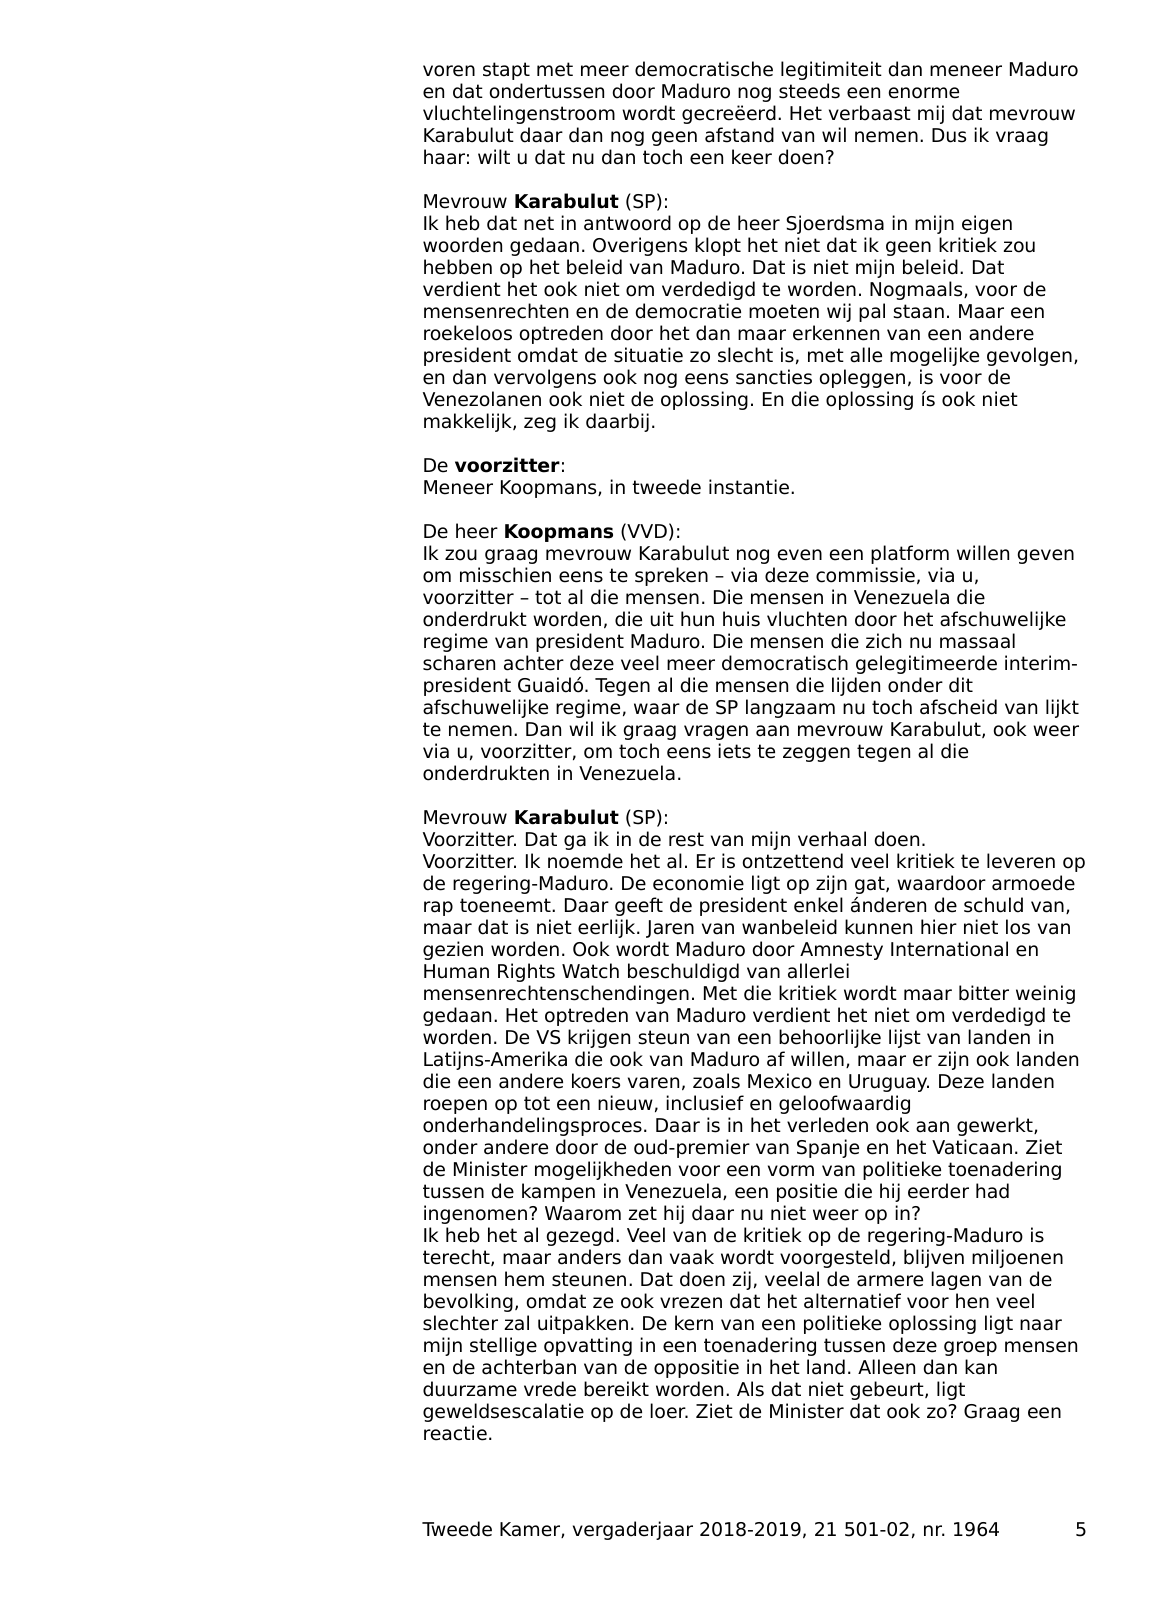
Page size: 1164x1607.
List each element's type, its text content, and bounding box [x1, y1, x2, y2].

text De heer Koopmans (VVD): [422, 521, 1087, 543]
text Meneer Koopmans, in tweede instantie. [422, 477, 1087, 499]
text Ik zou graag mevrouw Karabulut nog even een platform willen geven om misschien eens te spreken – via deze commissie, via u, voorzitter – tot al die mensen. Die mensen in Venezuela die onderdrukt worden, die uit hun huis vluchten door het afschuwelijke regime van president Maduro. Die mensen die zich nu massaal scharen achter deze veel meer democratisch gelegitimeerde interim-president Guaidó. Tegen al die mensen die lijden onder dit afschuwelijke regime, waar de SP langzaam nu toch afscheid van lijkt te nemen. Dan wil ik graag vragen aan mevrouw Karabulut, ook weer via u, voorzitter, om toch eens iets te zeggen tegen al die onderdrukten in Venezuela. [422, 543, 1087, 785]
text Mevrouw Karabulut (SP): [422, 191, 1087, 213]
text Ik heb dat net in antwoord op de heer Sjoerdsma in mijn eigen woorden gedaan. Overigens klopt het niet dat ik geen kritiek zou hebben op het beleid van Maduro. Dat is niet mijn beleid. Dat verdient het ook niet om verdedigd te worden. Nogmaals, voor de mensenrechten en de democratie moeten wij pal staan. Maar een roekeloos optreden door het dan maar erkennen van een andere president omdat de situatie zo slecht is, met alle mogelijke gevolgen, en dan vervolgens ook nog eens sancties opleggen, is voor de Venezolanen ook niet de oplossing. En die oplossing ís ook niet makkelijk, zeg ik daarbij. [422, 213, 1087, 433]
text Ik heb het al gezegd. Veel van de kritiek op de regering-Maduro is terecht, maar anders dan vaak wordt voorgesteld, blijven miljoenen mensen hem steunen. Dat doen zij, veelal de armere lagen van de bevolking, omdat ze ook vrezen dat het alternatief voor hen veel slechter zal uitpakken. De kern van een politieke oplossing ligt naar mijn stellige opvatting in een toenadering tussen deze groep mensen en de achterban van de oppositie in het land. Alleen dan kan duurzame vrede bereikt worden. Als dat niet gebeurt, ligt geweldsescalatie op de loer. Ziet de Minister dat ook zo? Graag een reactie. [422, 1225, 1087, 1444]
text voren stapt met meer democratische legitimiteit dan meneer Maduro en dat ondertussen door Maduro nog steeds een enorme vluchtelingenstroom wordt gecreëerd. Het verbaast mij dat mevrouw Karabulut daar dan nog geen afstand van wil nemen. Dus ik vraag haar: wilt u dat nu dan toch een keer doen? [422, 59, 1087, 169]
text De voorzitter: [422, 455, 1087, 477]
text Voorzitter. Ik noemde het al. Er is ontzettend veel kritiek te leveren op de regering-Maduro. De economie ligt op zijn gat, waardoor armoede rap toeneemt. Daar geeft de president enkel ánderen de schuld van, maar dat is niet eerlijk. Jaren van wanbeleid kunnen hier niet los van gezien worden. Ook wordt Maduro door Amnesty International en Human Rights Watch beschuldigd van allerlei mensenrechtenschendingen. Met die kritiek wordt maar bitter weinig gedaan. Het optreden van Maduro verdient het niet om verdedigd te worden. De VS krijgen steun van een behoorlijke lijst van landen in Latijns-Amerika die ook van Maduro af willen, maar er zijn ook landen die een andere koers varen, zoals Mexico en Uruguay. Deze landen roepen op tot een nieuw, inclusief en geloofwaardig onderhandelingsproces. Daar is in het verleden ook aan gewerkt, onder andere door de oud-premier van Spanje en het Vaticaan. Ziet de Minister mogelijkheden voor een vorm van politieke toenadering tussen de kampen in Venezuela, een positie die hij eerder had ingenomen? Waarom zet hij daar nu niet weer op in? [422, 851, 1087, 1225]
text Voorzitter. Dat ga ik in de rest van mijn verhaal doen. [422, 829, 1087, 851]
text Mevrouw Karabulut (SP): [422, 807, 1087, 829]
